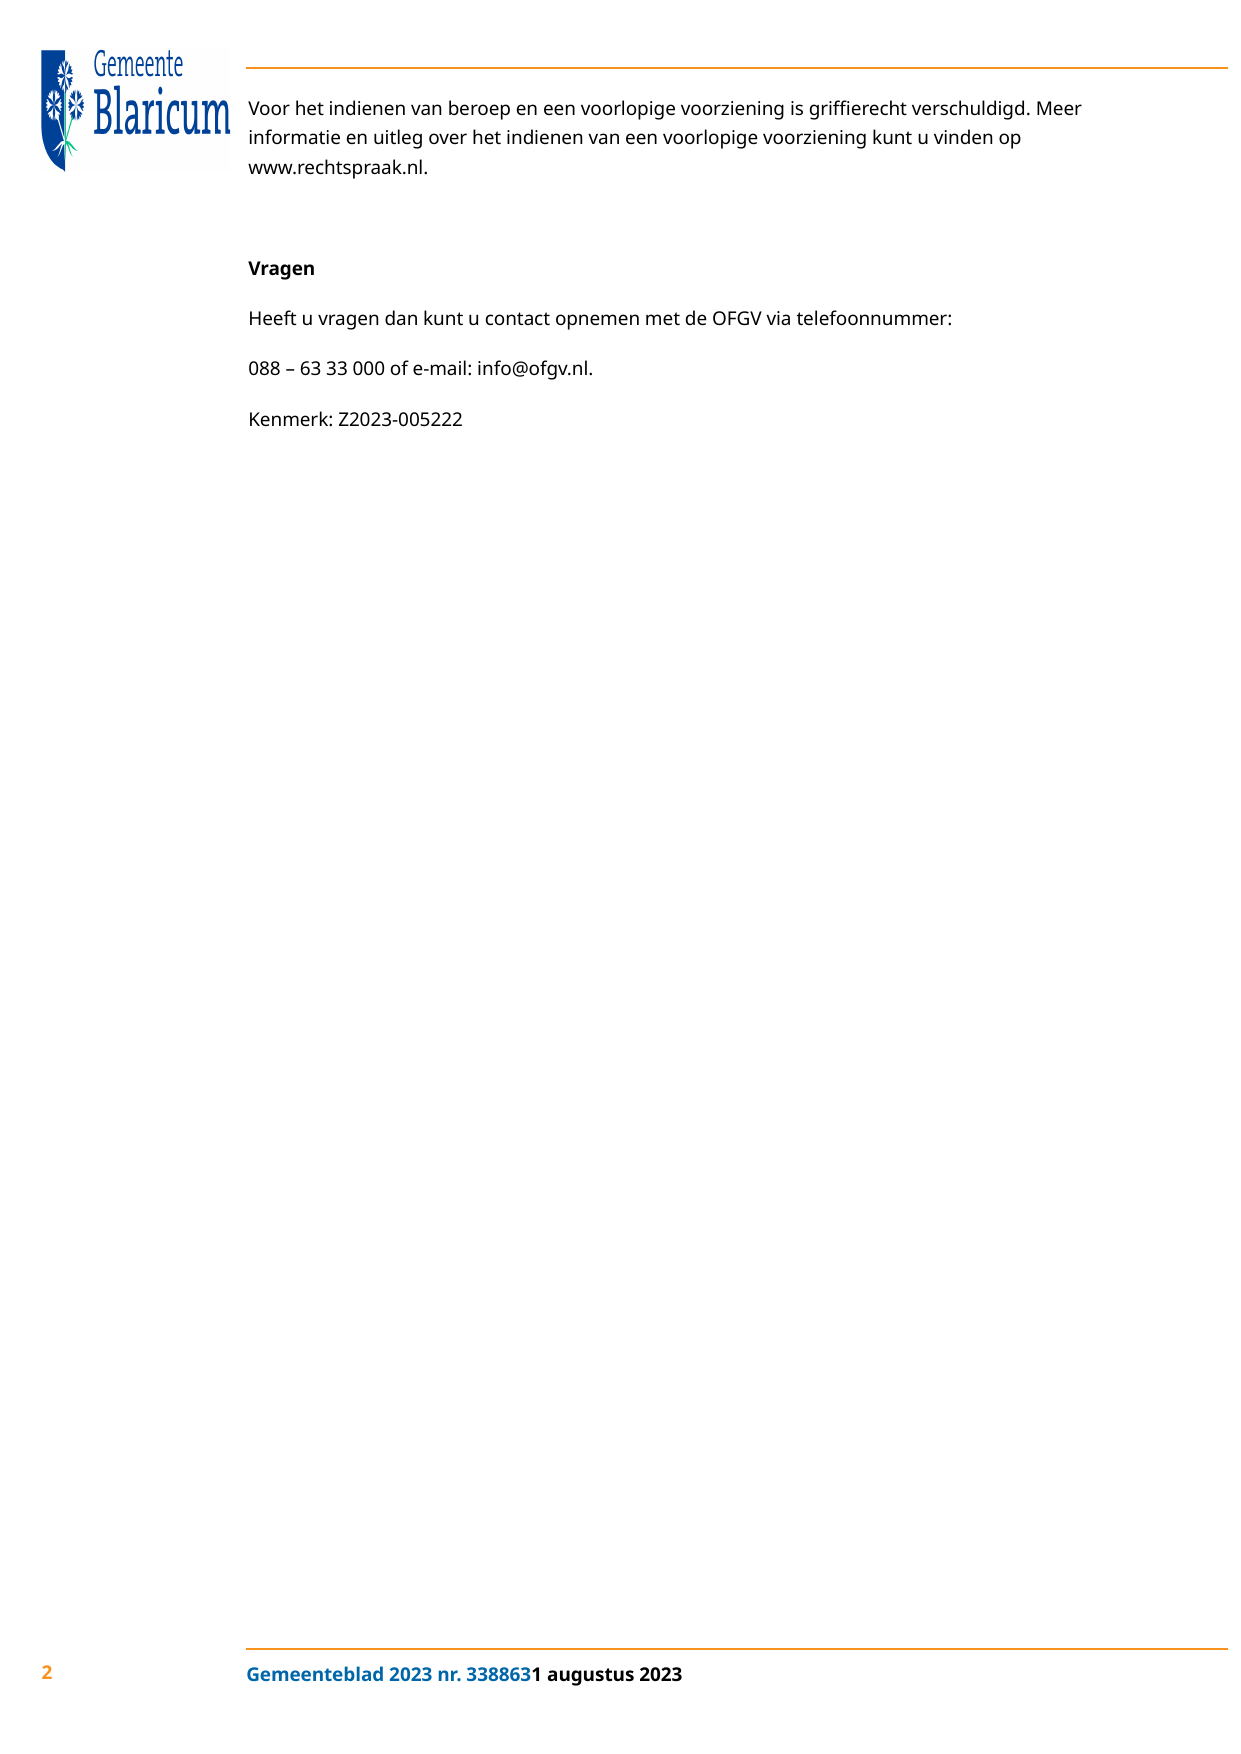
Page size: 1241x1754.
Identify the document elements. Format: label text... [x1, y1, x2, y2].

text Heeft u vragen dan kunt u contact opnemen met de OFGV via telefoonnummer: [248, 305, 1152, 331]
picture [41, 47, 231, 172]
text Voor het indienen van beroep en een voorlopige voorziening is griffierecht verschuldigd. Meer informatie en uitleg over het indienen van een voorlopige voorziening kunt u vinden op www.rechtspraak.nl. [248, 95, 1152, 180]
text Vragen [248, 255, 1152, 281]
text Kenmerk: Z2023-005222 [248, 406, 1152, 432]
text 088 – 63 33 000 of e-mail: info@ofgv.nl. [248, 356, 1152, 381]
